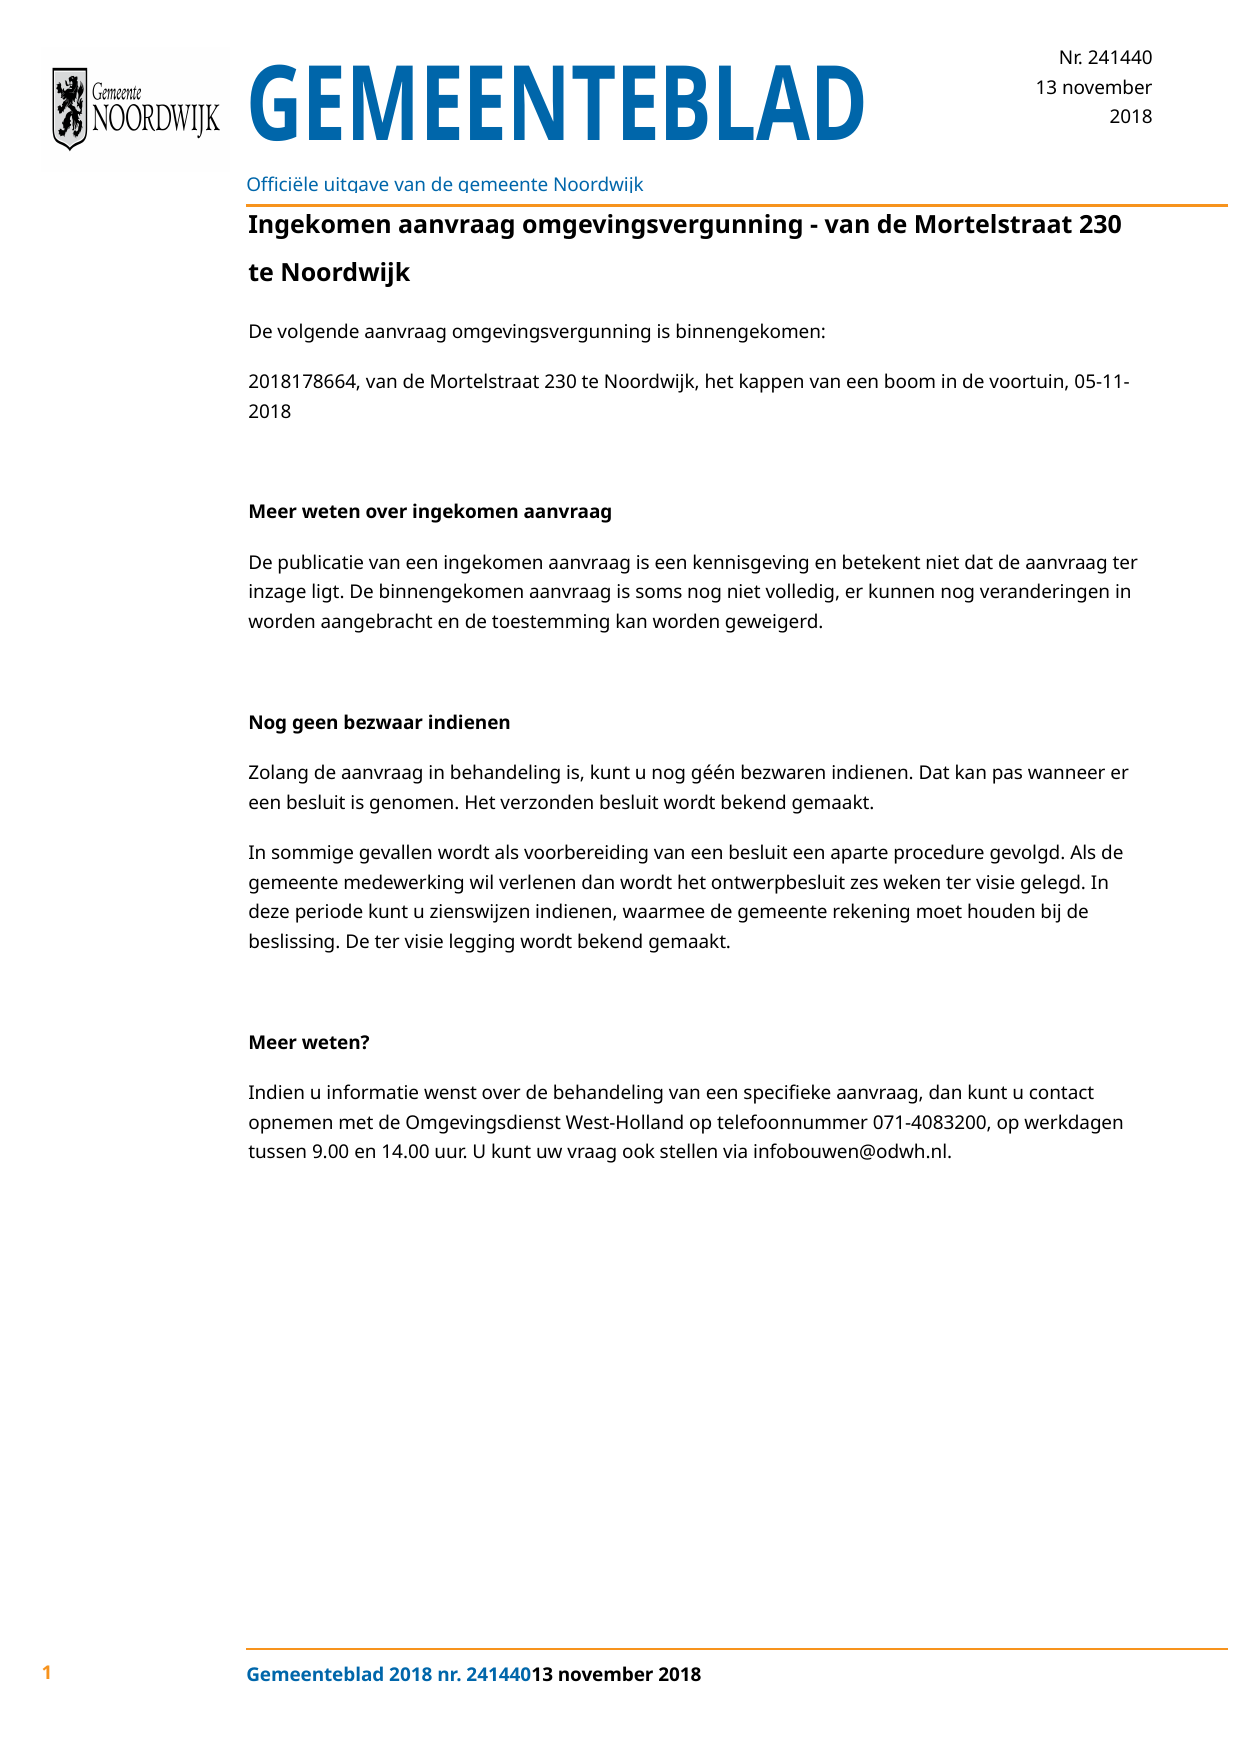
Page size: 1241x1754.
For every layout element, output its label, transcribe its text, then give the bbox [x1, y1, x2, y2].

text De volgende aanvraag omgevingsvergunning is binnengekomen: [248, 318, 1152, 344]
text 2018178664, van de Mortelstraat 230 te Noordwijk, het kappen van een boom in de voortuin, 05-11-2018 [248, 368, 1152, 424]
picture [41, 47, 231, 172]
text De publicatie van een ingekomen aanvraag is een kennisgeving en betekent niet dat de aanvraag ter inzage ligt. De binnengekomen aanvraag is soms nog niet volledig, er kunnen nog veranderingen in worden aangebracht en de toestemming kan worden geweigerd. [248, 549, 1152, 634]
text In sommige gevallen wordt als voorbereiding van een besluit een aparte procedure gevolgd. Als de gemeente medewerking wil verlenen dan wordt het ontwerpbesluit zes weken ter visie gelegd. In deze periode kunt u zienswijzen indienen, waarmee de gemeente rekening moet houden bij de beslissing. De ter visie legging wordt bekend gemaakt. [248, 839, 1152, 954]
text Indien u informatie wenst over de behandeling van een specifieke aanvraag, dan kunt u contact opnemen met de Omgevingsdienst West-Holland op telefoonnummer 071-4083200, op werkdagen tussen 9.00 en 14.00 uur. U kunt uw vraag ook stellen via infobouwen@odwh.nl. [248, 1079, 1152, 1164]
text Nog geen bezwaar indienen [248, 709, 1152, 735]
text Ingekomen aanvraag omgevingsvergunning - van de Mortelstraat 230 te Noordwijk [248, 207, 1152, 288]
text Zolang de aanvraag in behandeling is, kunt u nog géén bezwaren indienen. Dat kan pas wanneer er een besluit is genomen. Het verzonden besluit wordt bekend gemaakt. [248, 759, 1152, 815]
text Meer weten over ingekomen aanvraag [248, 499, 1152, 524]
text Meer weten? [248, 1029, 1152, 1055]
